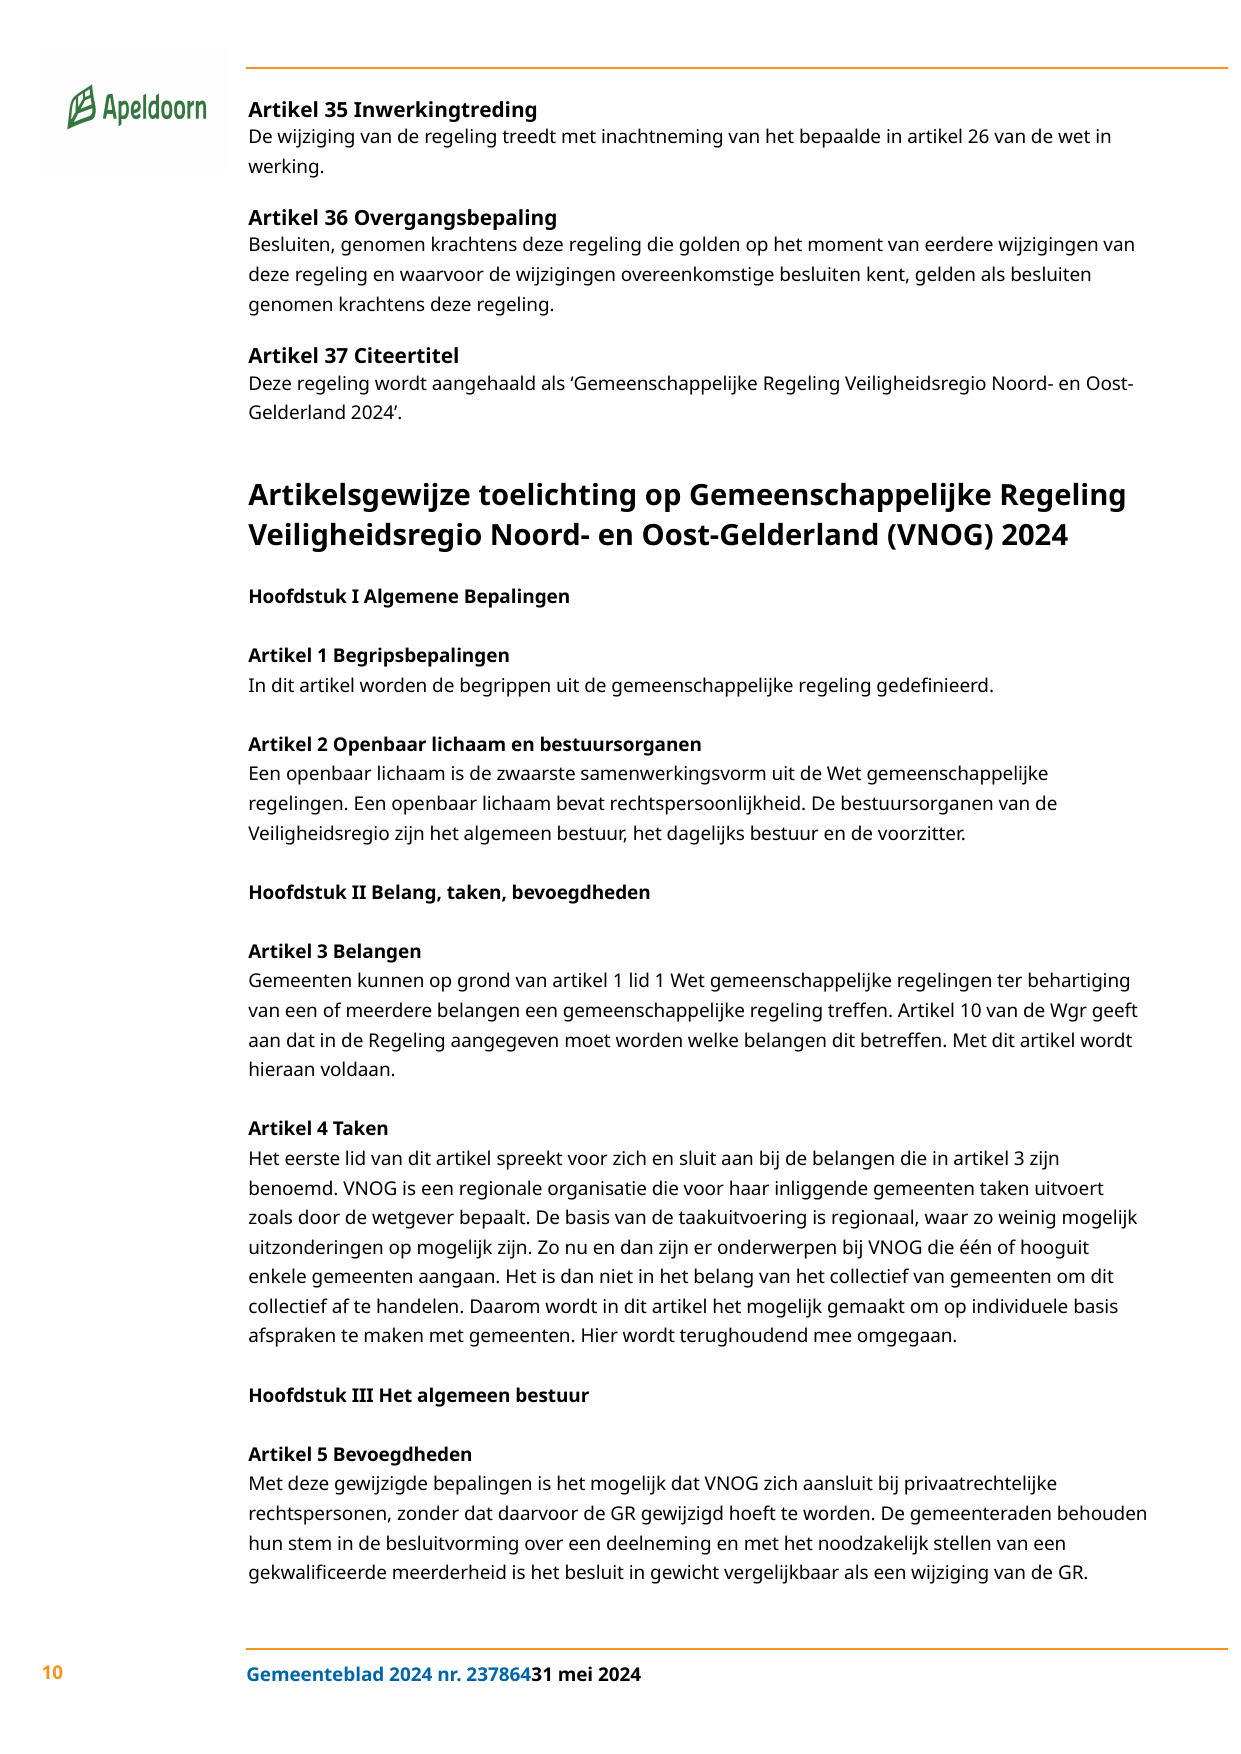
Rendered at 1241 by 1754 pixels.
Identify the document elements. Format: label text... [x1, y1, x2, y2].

picture [41, 47, 231, 172]
text Artikel 4 Taken [248, 1116, 1152, 1141]
text Een openbaar lichaam is de zwaarste samenwerkingsvorm uit de Wet gemeenschappelijke regelingen. Een openbaar lichaam bevat rechtspersoonlijkheid. De bestuursorganen van de Veiligheidsregio zijn het algemeen bestuur, het dagelijks bestuur en de voorzitter. [248, 761, 1152, 845]
text Hoofdstuk III Het algemeen bestuur [248, 1382, 1152, 1407]
text Artikel 1 Begripsbepalingen [248, 642, 1152, 668]
text Met deze gewijzigde bepalingen is het mogelijk dat VNOG zich aansluit bij privaatrechtelijke rechtspersonen, zonder dat daarvoor de GR gewijzigd hoeft te worden. De gemeenteraden behouden hun stem in de besluitvorming over een deelneming en met het noodzakelijk stellen van een gekwalificeerde meerderheid is het besluit in gewicht vergelijkbaar als een wijziging van de GR. [248, 1471, 1152, 1585]
text Het eerste lid van dit artikel spreekt voor zich en sluit aan bij de belangen die in artikel 3 zijn benoemd. VNOG is een regionale organisatie die voor haar inliggende gemeenten taken uitvoert zoals door de wetgever bepaalt. De basis van de taakuitvoering is regionaal, waar zo weinig mogelijk uitzonderingen op mogelijk zijn. Zo nu en dan zijn er onderwerpen bij VNOG die één of hooguit enkele gemeenten aangaan. Het is dan niet in het belang van het collectief van gemeenten om dit collectief af te handelen. Daarom wordt in dit artikel het mogelijk gemaakt om op individuele basis afspraken te maken met gemeenten. Hier wordt terughoudend mee omgegaan. [248, 1145, 1152, 1348]
text In dit artikel worden de begrippen uit de gemeenschappelijke regeling gedefinieerd. [248, 672, 1152, 697]
text Deze regeling wordt aangehaald als ‘Gemeenschappelijke Regeling Veiligheidsregio Noord- en Oost-Gelderland 2024’. [248, 370, 1152, 425]
text Hoofdstuk I Algemene Bepalingen [248, 583, 1152, 609]
text Besluiten, genomen krachtens deze regeling die golden op het moment van eerdere wijzigingen van deze regeling en waarvoor de wijzigingen overeenkomstige besluiten kent, gelden als besluiten genomen krachtens deze regeling. [248, 232, 1152, 317]
text Hoofdstuk II Belang, taken, bevoegdheden [248, 879, 1152, 904]
text Artikelsgewijze toelichting op Gemeenschappelijke Regeling Veiligheidsregio Noord- en Oost-Gelderland (VNOG) 2024 [248, 474, 1152, 554]
text Artikel 35 Inwerkingtreding [248, 95, 1152, 123]
text Artikel 37 Citeertitel [248, 341, 1152, 370]
text Artikel 2 Openbaar lichaam en bestuursorganen [248, 731, 1152, 757]
text De wijziging van de regeling treedt met inachtneming van het bepaalde in artikel 26 van de wet in werking. [248, 123, 1152, 178]
text Artikel 36 Overgangsbepaling [248, 203, 1152, 232]
text Artikel 3 Belangen [248, 938, 1152, 964]
text Artikel 5 Bevoegdheden [248, 1441, 1152, 1467]
text Gemeenten kunnen op grond van artikel 1 lid 1 Wet gemeenschappelijke regelingen ter behartiging van een of meerdere belangen een gemeenschappelijke regeling treffen. Artikel 10 van de Wgr geeft aan dat in de Regeling aangegeven moet worden welke belangen dit betreffen. Met dit artikel wordt hieraan voldaan. [248, 968, 1152, 1082]
